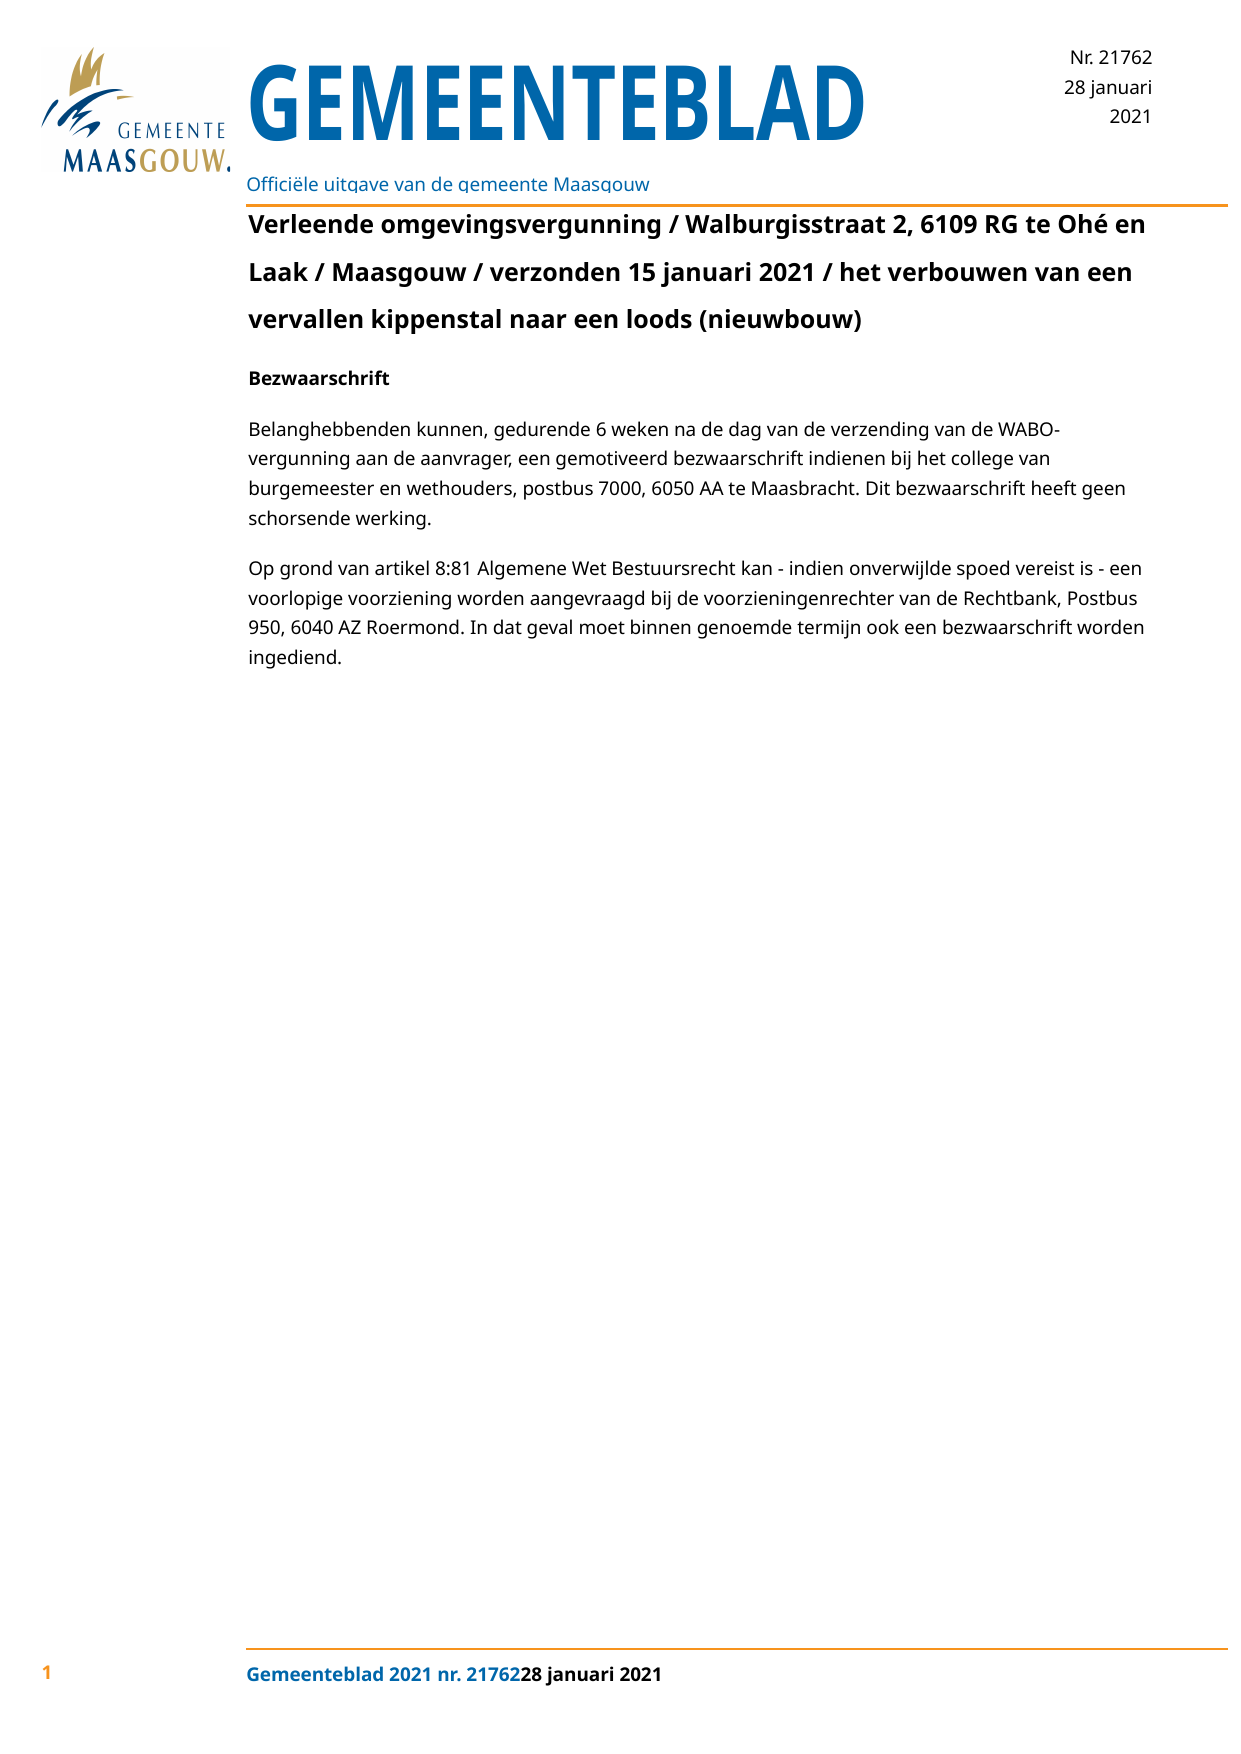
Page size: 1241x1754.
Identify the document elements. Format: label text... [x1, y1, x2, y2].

text Bezwaarschrift [248, 366, 1152, 391]
text Verleende omgevingsvergunning / Walburgisstraat 2, 6109 RG te Ohé en Laak / Maasgouw / verzonden 15 januari 2021 / het verbouwen van een vervallen kippenstal naar een loods (nieuwbouw) [248, 207, 1152, 336]
text Op grond van artikel 8:81 Algemene Wet Bestuursrecht kan - indien onverwijlde spoed vereist is - een voorlopige voorziening worden aangevraagd bij de voorzieningenrechter van de Rechtbank, Postbus 950, 6040 AZ Roermond. In dat geval moet binnen genoemde termijn ook een bezwaarschrift worden ingediend. [248, 555, 1152, 669]
picture [41, 47, 231, 172]
text Belanghebbenden kunnen, gedurende 6 weken na de dag van de verzending van de WABO-vergunning aan de aanvrager, een gemotiveerd bezwaarschrift indienen bij het college van burgemeester en wethouders, postbus 7000, 6050 AA te Maasbracht. Dit bezwaarschrift heeft geen schorsende werking. [248, 416, 1152, 530]
